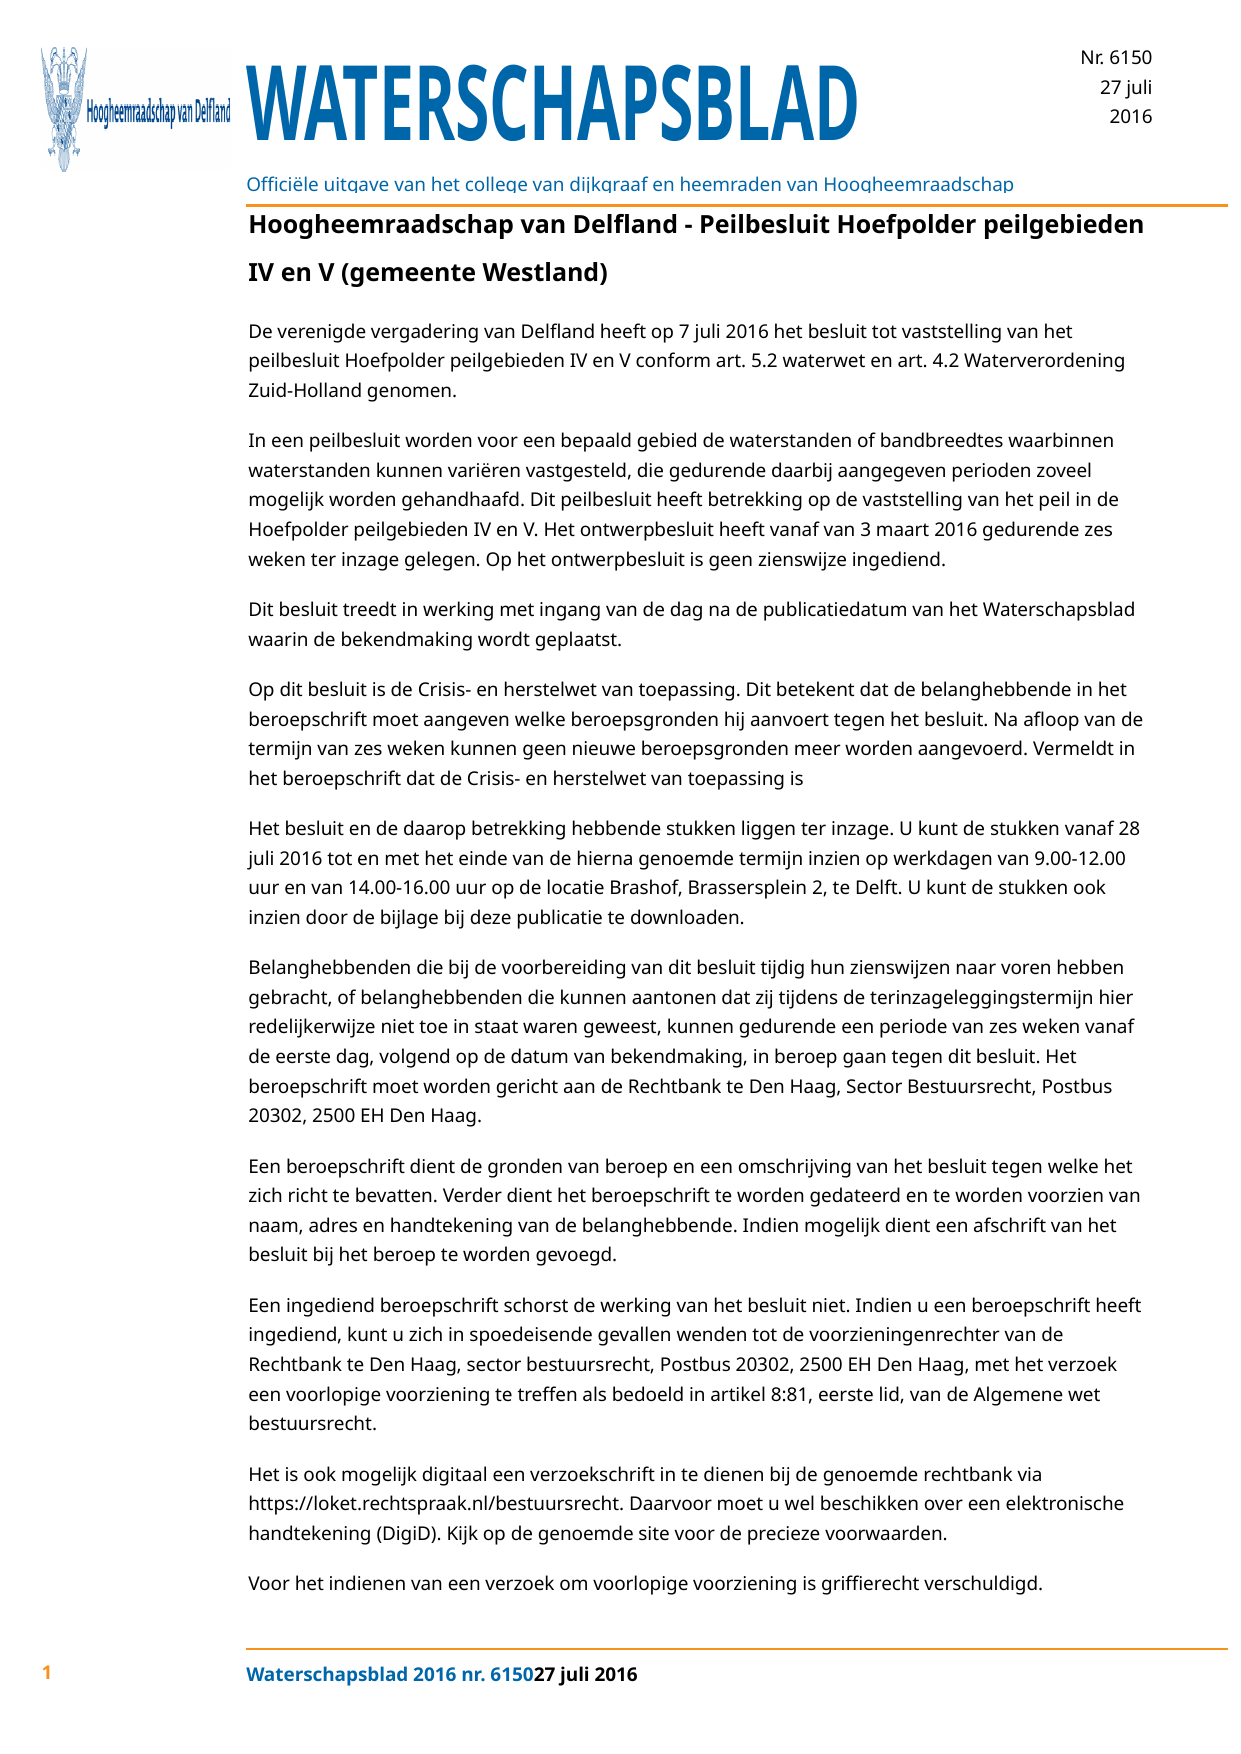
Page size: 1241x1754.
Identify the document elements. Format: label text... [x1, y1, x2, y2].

text Belanghebbenden die bij de voorbereiding van dit besluit tijdig hun zienswijzen naar voren hebben gebracht, of belanghebbenden die kunnen aantonen dat zij tijdens de terinzageleggingstermijn hier redelijkerwijze niet toe in staat waren geweest, kunnen gedurende een periode van zes weken vanaf de eerste dag, volgend op de datum van bekendmaking, in beroep gaan tegen dit besluit. Het beroepschrift moet worden gericht aan de Rechtbank te Den Haag, Sector Bestuursrecht, Postbus 20302, 2500 EH Den Haag. [248, 954, 1152, 1128]
text Een ingediend beroepschrift schorst de werking van het besluit niet. Indien u een beroepschrift heeft ingediend, kunt u zich in spoedeisende gevallen wenden tot de voorzieningenrechter van de Rechtbank te Den Haag, sector bestuursrecht, Postbus 20302, 2500 EH Den Haag, met het verzoek een voorlopige voorziening te treffen als bedoeld in artikel 8:81, eerste lid, van de Algemene wet bestuursrecht. [248, 1292, 1152, 1436]
picture [41, 47, 231, 172]
text Hoogheemraadschap van Delfland - Peilbesluit Hoefpolder peilgebieden IV en V (gemeente Westland) [248, 207, 1152, 288]
text Op dit besluit is de Crisis- en herstelwet van toepassing. Dit betekent dat de belanghebbende in het beroepschrift moet aangeven welke beroepsgronden hij aanvoert tegen het besluit. Na afloop van de termijn van zes weken kunnen geen nieuwe beroepsgronden meer worden aangevoerd. Vermeldt in het beroepschrift dat de Crisis- en herstelwet van toepassing is [248, 676, 1152, 791]
text Het besluit en de daarop betrekking hebbende stukken liggen ter inzage. U kunt de stukken vanaf 28 juli 2016 tot en met het einde van de hierna genoemde termijn inzien op werkdagen van 9.00-12.00 uur en van 14.00-16.00 uur op de locatie Brashof, Brassersplein 2, te Delft. U kunt de stukken ook inzien door de bijlage bij deze publicatie te downloaden. [248, 815, 1152, 930]
text De verenigde vergadering van Delfland heeft op 7 juli 2016 het besluit tot vaststelling van het peilbesluit Hoefpolder peilgebieden IV en V conform art. 5.2 waterwet en art. 4.2 Waterverordening Zuid-Holland genomen. [248, 318, 1152, 403]
text In een peilbesluit worden voor een bepaald gebied de waterstanden of bandbreedtes waarbinnen waterstanden kunnen variëren vastgesteld, die gedurende daarbij aangegeven perioden zoveel mogelijk worden gehandhaafd. Dit peilbesluit heeft betrekking op de vaststelling van het peil in de Hoefpolder peilgebieden IV en V. Het ontwerpbesluit heeft vanaf van 3 maart 2016 gedurende zes weken ter inzage gelegen. Op het ontwerpbesluit is geen zienswijze ingediend. [248, 427, 1152, 572]
text Voor het indienen van een verzoek om voorlopige voorziening is griffierecht verschuldigd. [248, 1570, 1152, 1596]
text Het is ook mogelijk digitaal een verzoekschrift in te dienen bij de genoemde rechtbank via https://loket.rechtspraak.nl/bestuursrecht. Daarvoor moet u wel beschikken over een elektronische handtekening (DigiD). Kijk op de genoemde site voor de precieze voorwaarden. [248, 1461, 1152, 1546]
text Dit besluit treedt in werking met ingang van de dag na de publicatiedatum van het Waterschapsblad waarin de bekendmaking wordt geplaatst. [248, 596, 1152, 652]
text Een beroepschrift dient de gronden van beroep en een omschrijving van het besluit tegen welke het zich richt te bevatten. Verder dient het beroepschrift te worden gedateerd en te worden voorzien van naam, adres en handtekening van de belanghebbende. Indien mogelijk dient een afschrift van het besluit bij het beroep te worden gevoegd. [248, 1153, 1152, 1267]
